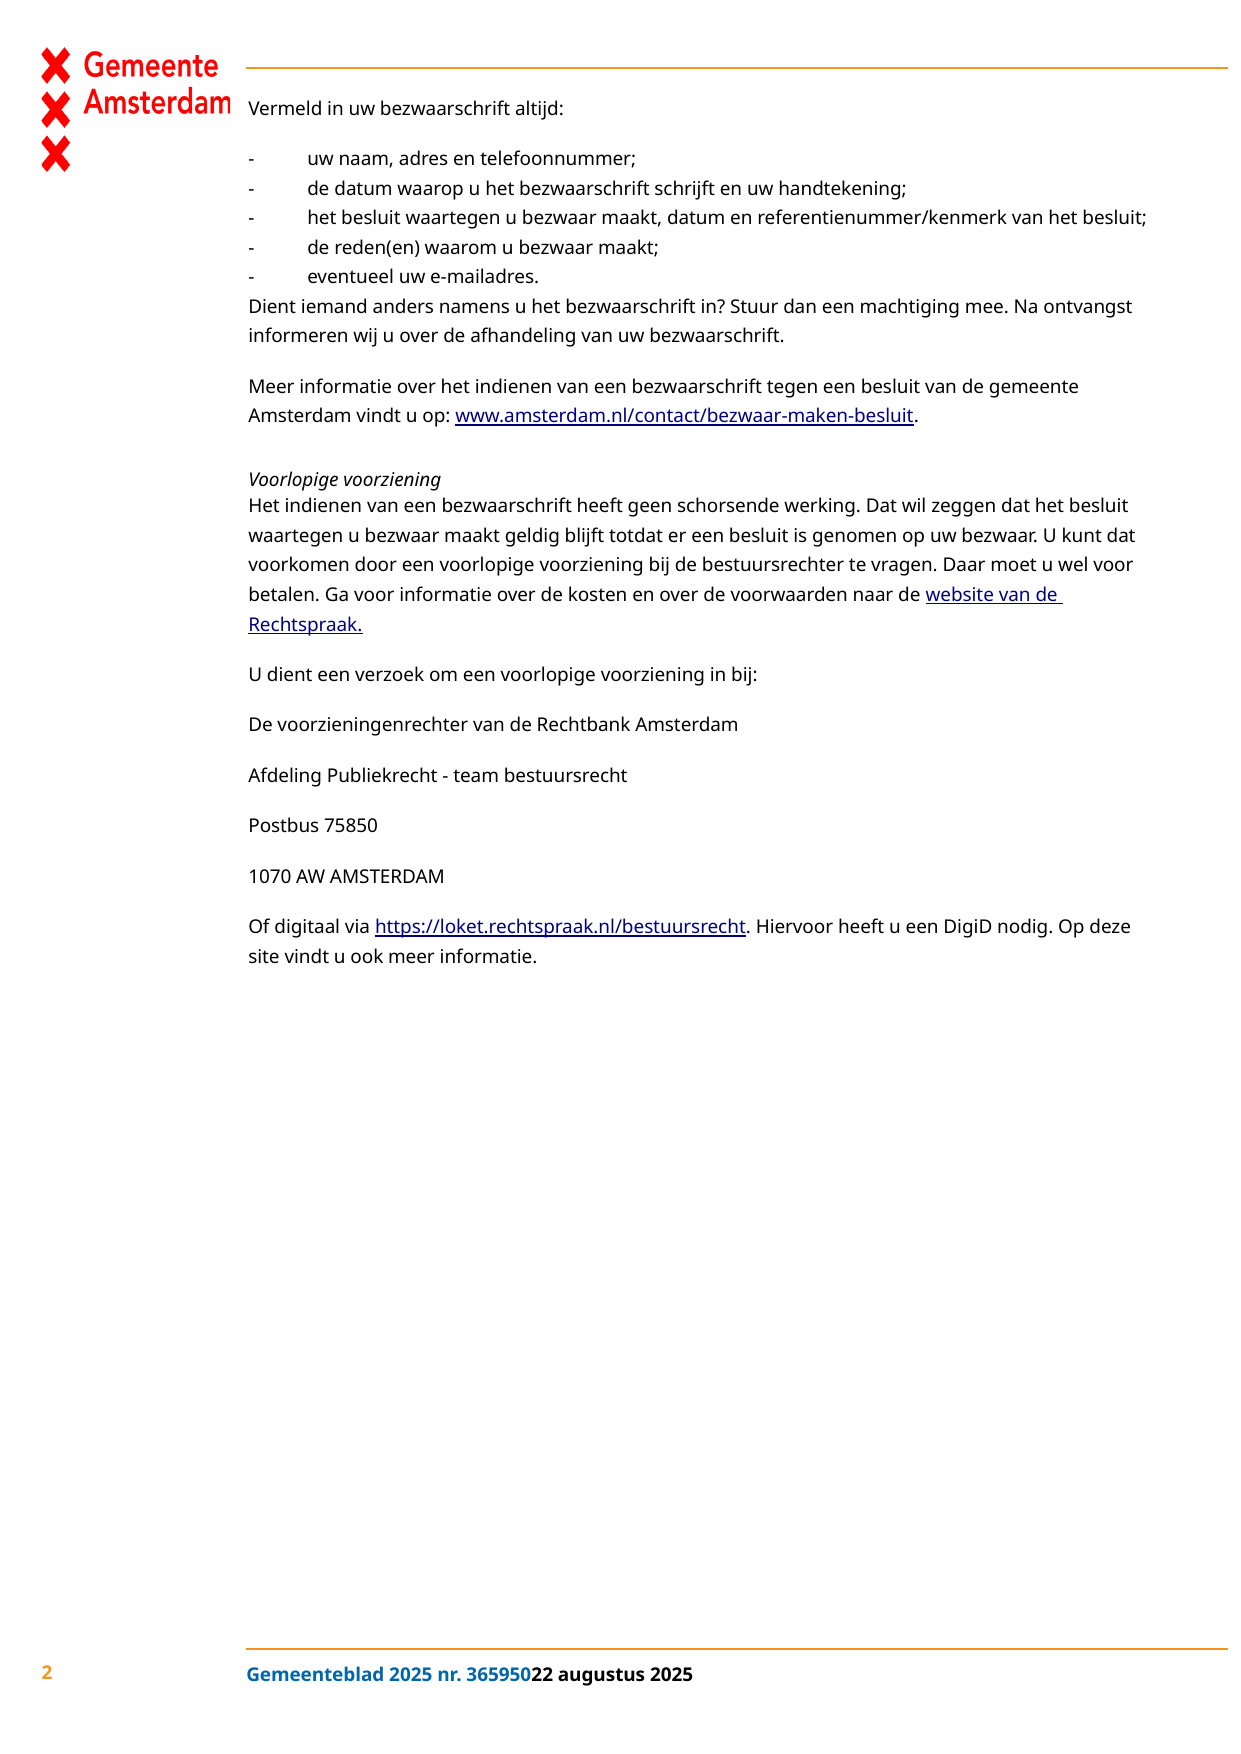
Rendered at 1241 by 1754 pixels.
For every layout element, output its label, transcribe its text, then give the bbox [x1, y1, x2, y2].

text De voorzieningenrechter van de Rechtbank Amsterdam [248, 712, 1152, 737]
text Of digitaal via https://loket.rechtspraak.nl/bestuursrecht. Hiervoor heeft u een DigiD nodig. Op deze site vindt u ook meer informatie. [248, 913, 1152, 968]
text Meer informatie over het indienen van een bezwaarschrift tegen een besluit van de gemeente Amsterdam vindt u op: www.amsterdam.nl/contact/bezwaar-maken-besluit. [248, 373, 1152, 428]
text Dient iemand anders namens u het bezwaarschrift in? Stuur dan een machtiging mee. Na ontvangst informeren wij u over de afhandeling van uw bezwaarschrift. [248, 293, 1152, 348]
list het besluit waartegen u bezwaar maakt, datum en referentienummer/kenmerk van het besluit; [248, 204, 1152, 230]
text Het indienen van een bezwaarschrift heeft geen schorsende werking. Dat wil zeggen dat het besluit waartegen u bezwaar maakt geldig blijft totdat er een besluit is genomen op uw bezwaar. U kunt dat voorkomen door een voorlopige voorziening bij de bestuursrechter te vragen. Daar moet u wel voor betalen. Ga voor informatie over de kosten en over de voorwaarden naar de website van de Rechtspraak. [248, 492, 1152, 636]
text Postbus 75850 [248, 812, 1152, 838]
list uw naam, adres en telefoonnummer; [248, 145, 1152, 171]
text U dient een verzoek om een voorlopige voorziening in bij: [248, 661, 1152, 687]
list de reden(en) waarom u bezwaar maakt; [248, 234, 1152, 260]
text Vermeld in uw bezwaarschrift altijd: [248, 95, 1152, 121]
text Afdeling Publiekrecht - team bestuursrecht [248, 762, 1152, 788]
list de datum waarop u het bezwaarschrift schrijft en uw handtekening; [248, 175, 1152, 201]
picture [41, 47, 231, 172]
text Voorlopige voorziening [248, 467, 1152, 492]
list eventueel uw e-mailadres. [248, 263, 1152, 289]
text 1070 AW AMSTERDAM [248, 863, 1152, 888]
